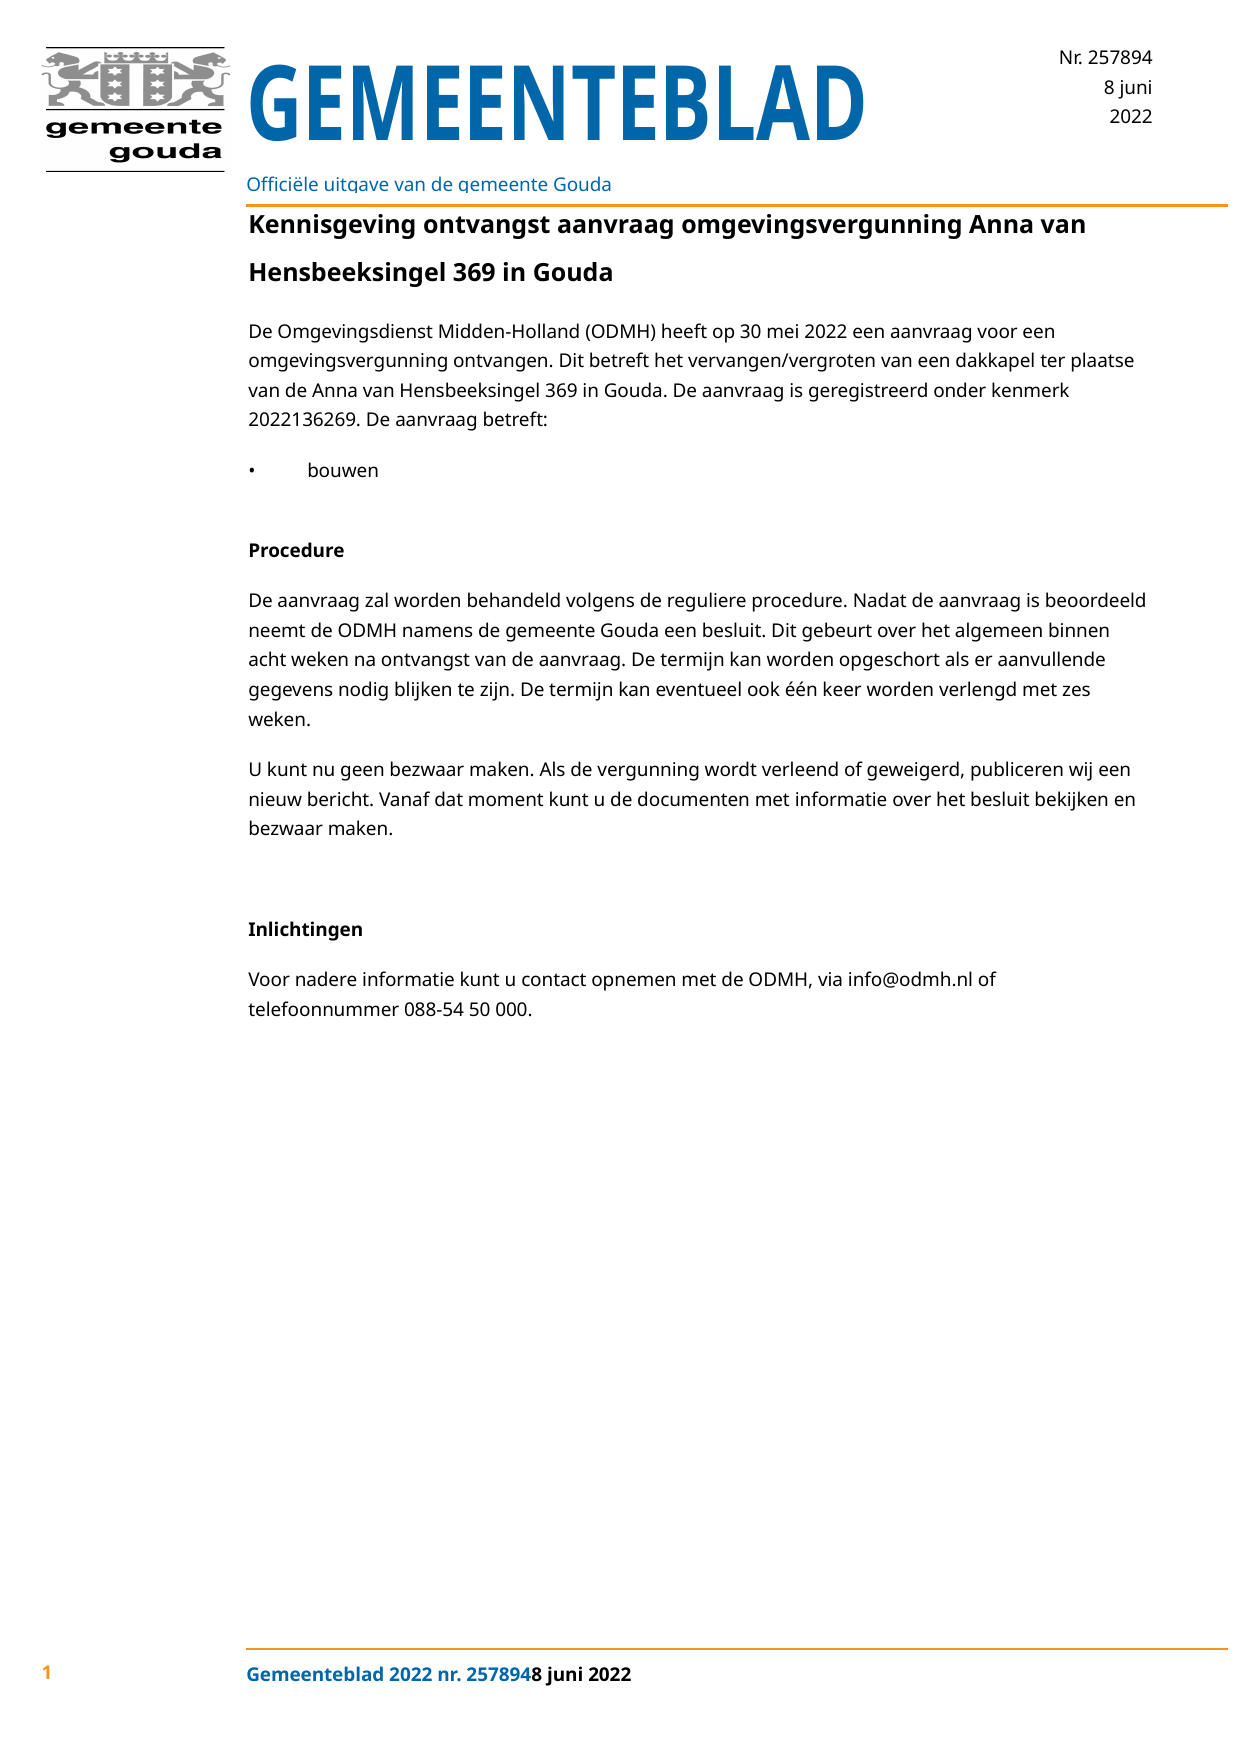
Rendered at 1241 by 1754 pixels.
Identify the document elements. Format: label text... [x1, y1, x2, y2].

text Inlichtingen [248, 916, 1152, 942]
text Voor nadere informatie kunt u contact opnemen met de ODMH, via info@odmh.nl of telefoonnummer 088-54 50 000. [248, 967, 1152, 1022]
text U kunt nu geen bezwaar maken. Als de vergunning wordt verleend of geweigerd, publiceren wij een nieuw bericht. Vanaf dat moment kunt u de documenten met informatie over het besluit bekijken en bezwaar maken. [248, 756, 1152, 841]
text Kennisgeving ontvangst aanvraag omgevingsvergunning Anna van Hensbeeksingel 369 in Gouda [248, 207, 1152, 288]
text De Omgevingsdienst Midden-Holland (ODMH) heeft op 30 mei 2022 een aanvraag voor een omgevingsvergunning ontvangen. Dit betreft het vervangen/vergroten van een dakkapel ter plaatse van de Anna van Hensbeeksingel 369 in Gouda. De aanvraag is geregistreerd onder kenmerk 2022136269. De aanvraag betreft: [248, 318, 1152, 432]
text De aanvraag zal worden behandeld volgens de reguliere procedure. Nadat de aanvraag is beoordeeld neemt de ODMH namens de gemeente Gouda een besluit. Dit gebeurt over het algemeen binnen acht weken na ontvangst van de aanvraag. De termijn kan worden opgeschort als er aanvullende gegevens nodig blijken te zijn. De termijn kan eventueel ook één keer worden verlengd met zes weken. [248, 587, 1152, 732]
picture [41, 47, 231, 172]
list bouwen [248, 457, 1152, 483]
text Procedure [248, 537, 1152, 563]
